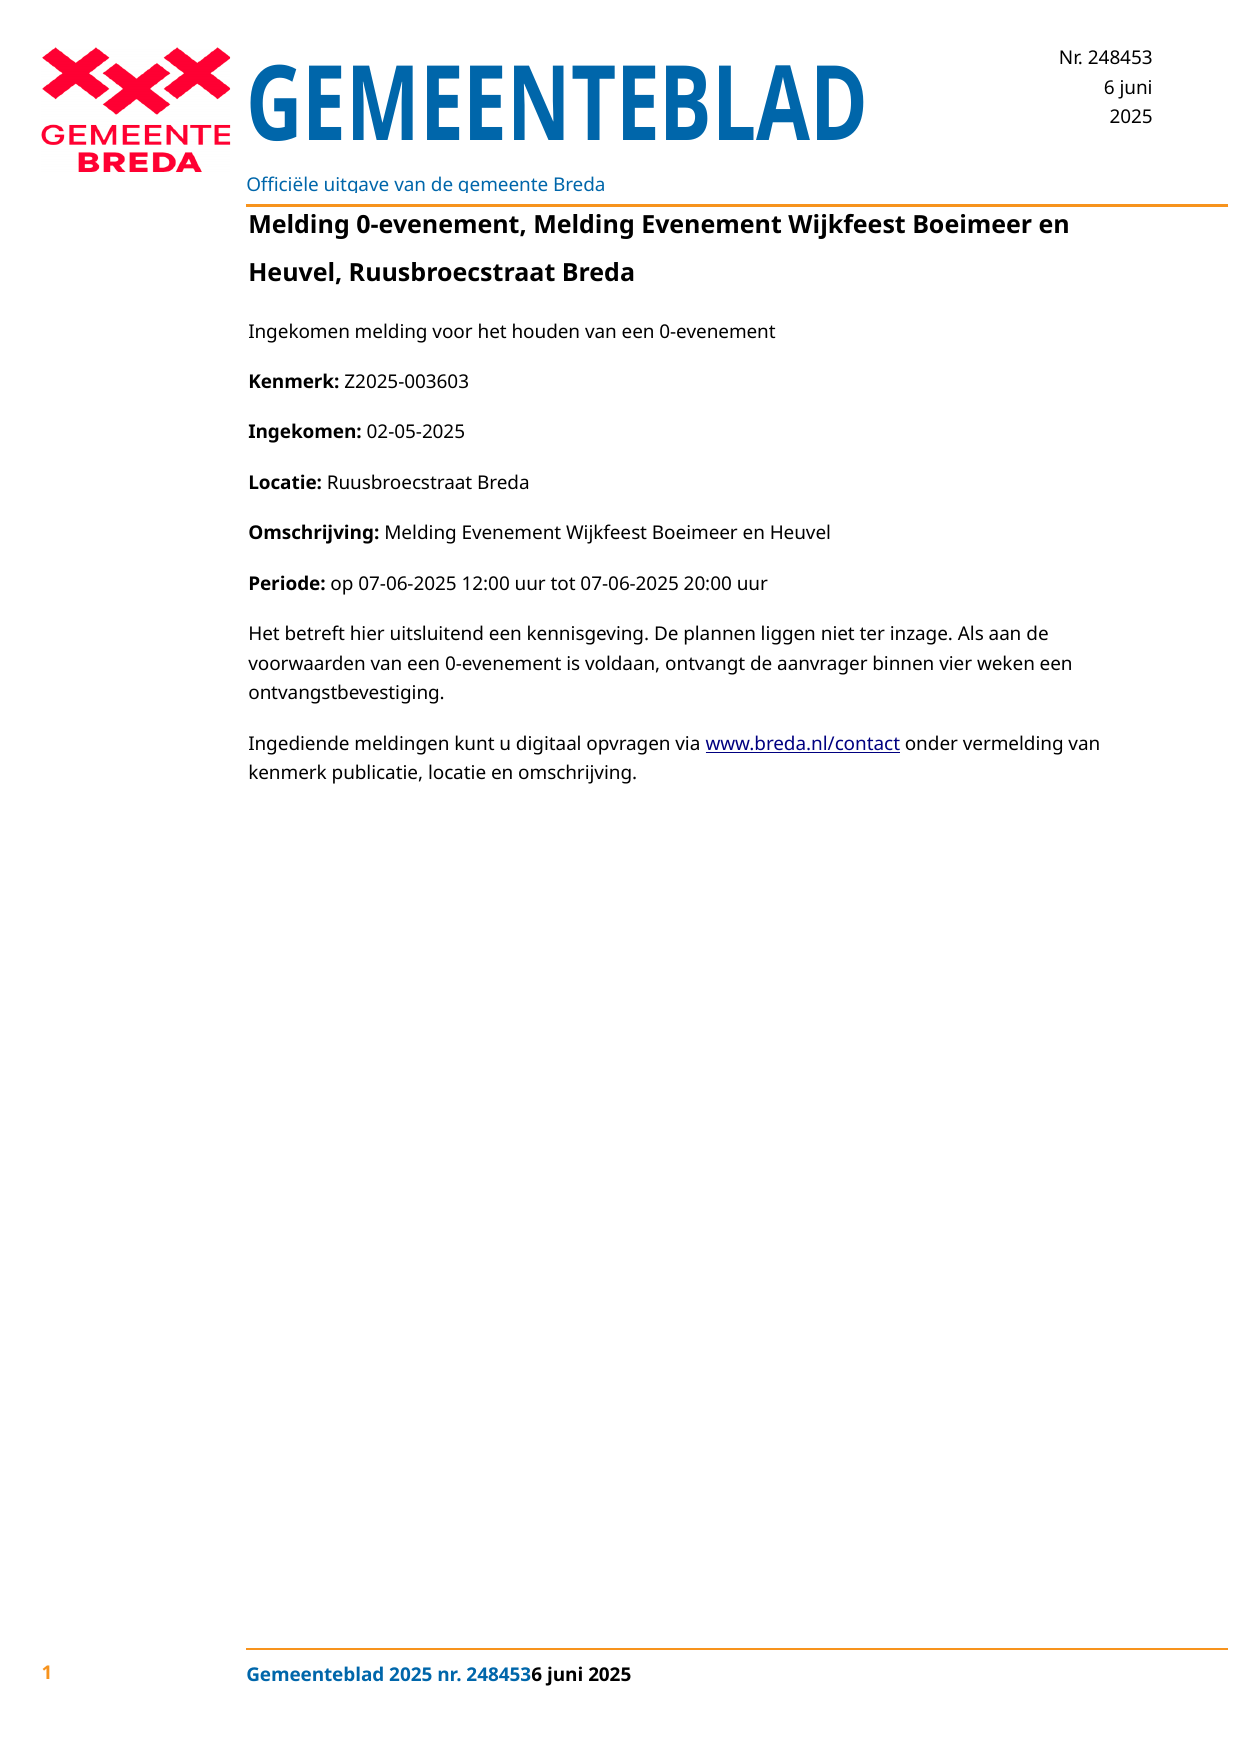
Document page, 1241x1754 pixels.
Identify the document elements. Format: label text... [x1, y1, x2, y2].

text Periode: op 07-06-2025 12:00 uur tot 07-06-2025 20:00 uur [248, 570, 1152, 596]
text Ingekomen: 02-05-2025 [248, 419, 1152, 444]
text Kenmerk: Z2025-003603 [248, 368, 1152, 394]
text Ingekomen melding voor het houden van een 0-evenement [248, 318, 1152, 344]
text Locatie: Ruusbroecstraat Breda [248, 469, 1152, 495]
text Ingediende meldingen kunt u digitaal opvragen via www.breda.nl/contact onder vermelding van kenmerk publicatie, locatie en omschrijving. [248, 730, 1152, 785]
text Het betreft hier uitsluitend een kennisgeving. De plannen liggen niet ter inzage. Als aan de voorwaarden van een 0-evenement is voldaan, ontvangt de aanvrager binnen vier weken een ontvangstbevestiging. [248, 620, 1152, 705]
picture [41, 47, 231, 172]
text Melding 0-evenement, Melding Evenement Wijkfeest Boeimeer en Heuvel, Ruusbroecstraat Breda [248, 207, 1152, 288]
text Omschrijving: Melding Evenement Wijkfeest Boeimeer en Heuvel [248, 519, 1152, 545]
